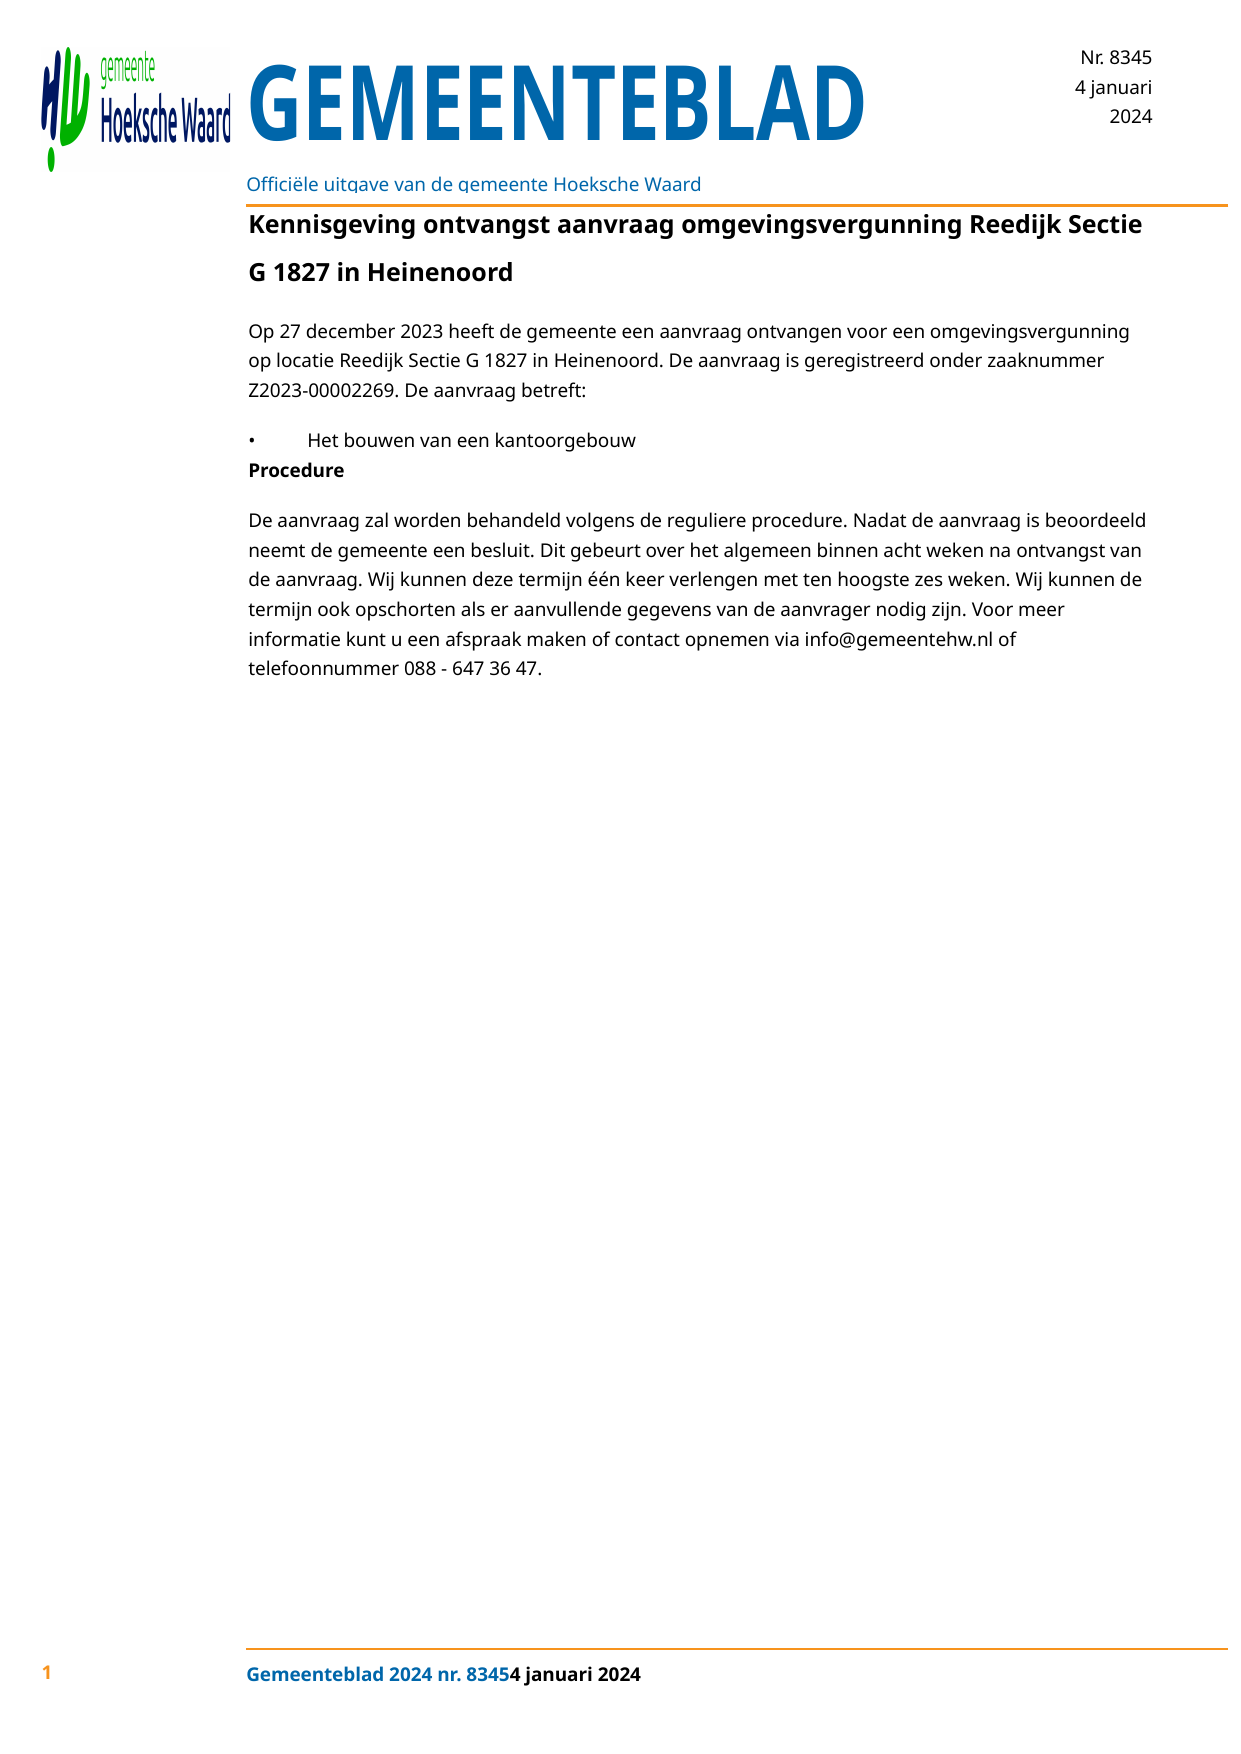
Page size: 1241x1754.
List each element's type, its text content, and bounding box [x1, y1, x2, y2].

text Procedure [248, 457, 1152, 483]
text Op 27 december 2023 heeft de gemeente een aanvraag ontvangen voor een omgevingsvergunning op locatie Reedijk Sectie G 1827 in Heinenoord. De aanvraag is geregistreerd onder zaaknummer Z2023-00002269. De aanvraag betreft: [248, 318, 1152, 403]
text Kennisgeving ontvangst aanvraag omgevingsvergunning Reedijk Sectie G 1827 in Heinenoord [248, 207, 1152, 288]
text De aanvraag zal worden behandeld volgens de reguliere procedure. Nadat de aanvraag is beoordeeld neemt de gemeente een besluit. Dit gebeurt over het algemeen binnen acht weken na ontvangst van de aanvraag. Wij kunnen deze termijn één keer verlengen met ten hoogste zes weken. Wij kunnen de termijn ook opschorten als er aanvullende gegevens van de aanvrager nodig zijn. Voor meer informatie kunt u een afspraak maken of contact opnemen via info@gemeentehw.nl of telefoonnummer 088 - 647 36 47. [248, 507, 1152, 681]
list Het bouwen van een kantoorgebouw [248, 427, 1152, 453]
picture [41, 47, 231, 172]
